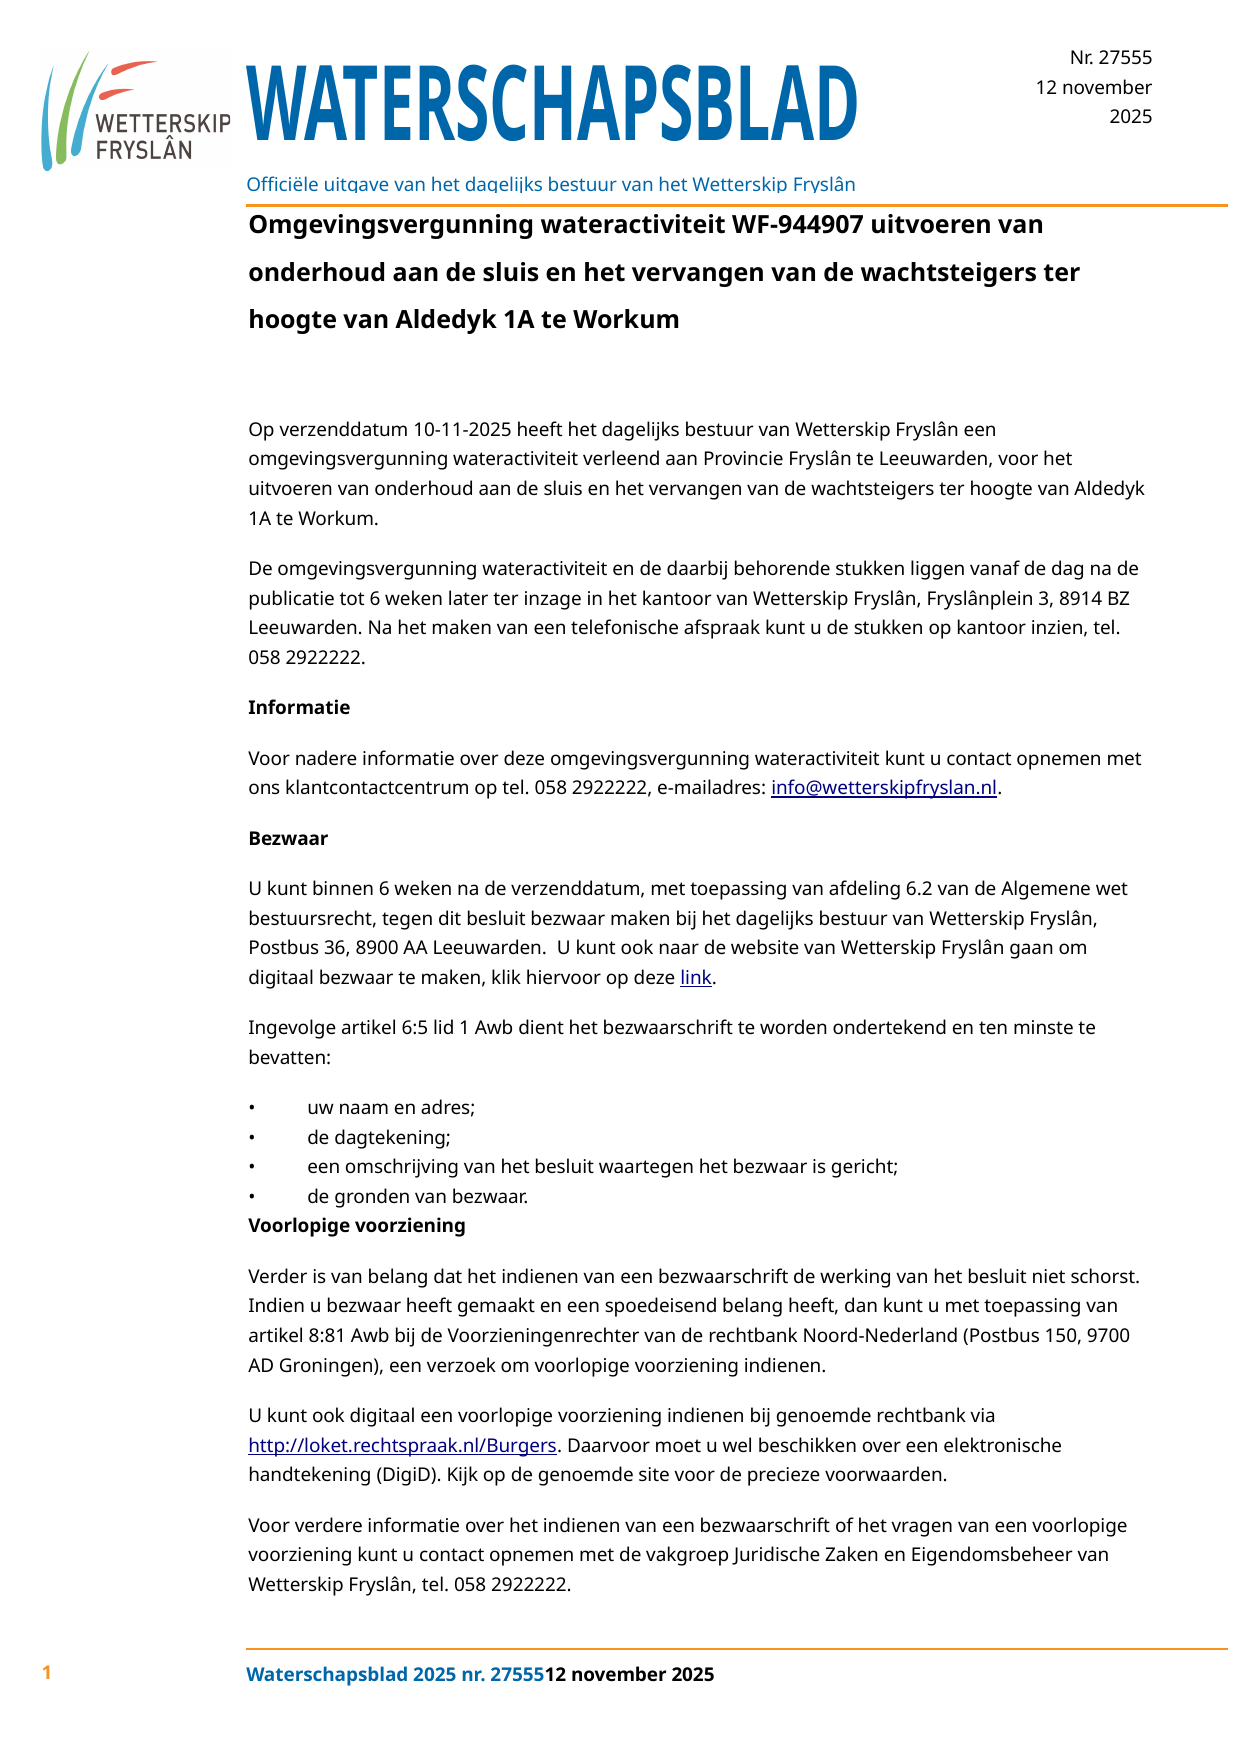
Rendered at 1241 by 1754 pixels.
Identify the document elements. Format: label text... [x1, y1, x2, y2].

text Omgevingsvergunning wateractiviteit WF-944907 uitvoeren van onderhoud aan de sluis en het vervangen van de wachtsteigers ter hoogte van Aldedyk 1A te Workum [248, 207, 1152, 336]
text U kunt ook digitaal een voorlopige voorziening indienen bij genoemde rechtbank via http://loket.rechtspraak.nl/Burgers. Daarvoor moet u wel beschikken over een elektronische handtekening (DigiD). Kijk op de genoemde site voor de precieze voorwaarden. [248, 1402, 1152, 1487]
text Verder is van belang dat het indienen van een bezwaarschrift de werking van het besluit niet schorst. Indien u bezwaar heeft gemaakt en een spoedeisend belang heeft, dan kunt u met toepassing van artikel 8:81 Awb bij de Voorzieningenrechter van de rechtbank Noord-Nederland (Postbus 150, 9700 AD Groningen), een verzoek om voorlopige voorziening indienen. [248, 1263, 1152, 1377]
text Op verzenddatum 10-11-2025 heeft het dagelijks bestuur van Wetterskip Fryslân een omgevingsvergunning wateractiviteit verleend aan Provincie Fryslân te Leeuwarden, voor het uitvoeren van onderhoud aan de sluis en het vervangen van de wachtsteigers ter hoogte van Aldedyk 1A te Workum. [248, 416, 1152, 530]
text Bezwaar [248, 825, 1152, 850]
text Ingevolge artikel 6:5 lid 1 Awb dient het bezwaarschrift te worden ondertekend en ten minste te bevatten: [248, 1014, 1152, 1069]
text De omgevingsvergunning wateractiviteit en de daarbij behorende stukken liggen vanaf de dag na de publicatie tot 6 weken later ter inzage in het kantoor van Wetterskip Fryslân, Fryslânplein 3, 8914 BZ Leeuwarden. Na het maken van een telefonische afspraak kunt u de stukken op kantoor inzien, tel. 058 2922222. [248, 555, 1152, 669]
text Voor nadere informatie over deze omgevingsvergunning wateractiviteit kunt u contact opnemen met ons klantcontactcentrum op tel. 058 2922222, e-mailadres: info@wetterskipfryslan.nl. [248, 745, 1152, 800]
list de gronden van bezwaar. [248, 1183, 1152, 1209]
picture [41, 47, 231, 172]
text Informatie [248, 694, 1152, 720]
list uw naam en adres; [248, 1094, 1152, 1120]
text U kunt binnen 6 weken na de verzenddatum, met toepassing van afdeling 6.2 van de Algemene wet bestuursrecht, tegen dit besluit bezwaar maken bij het dagelijks bestuur van Wetterskip Fryslân, Postbus 36, 8900 AA Leeuwarden. U kunt ook naar de website van Wetterskip Fryslân gaan om digitaal bezwaar te maken, klik hiervoor op deze link. [248, 875, 1152, 989]
text Voorlopige voorziening [248, 1213, 1152, 1238]
list de dagtekening; [248, 1124, 1152, 1149]
text Voor verdere informatie over het indienen van een bezwaarschrift of het vragen van een voorlopige voorziening kunt u contact opnemen met de vakgroep Juridische Zaken en Eigendomsbeheer van Wetterskip Fryslân, tel. 058 2922222. [248, 1512, 1152, 1597]
list een omschrijving van het besluit waartegen het bezwaar is gericht; [248, 1153, 1152, 1179]
